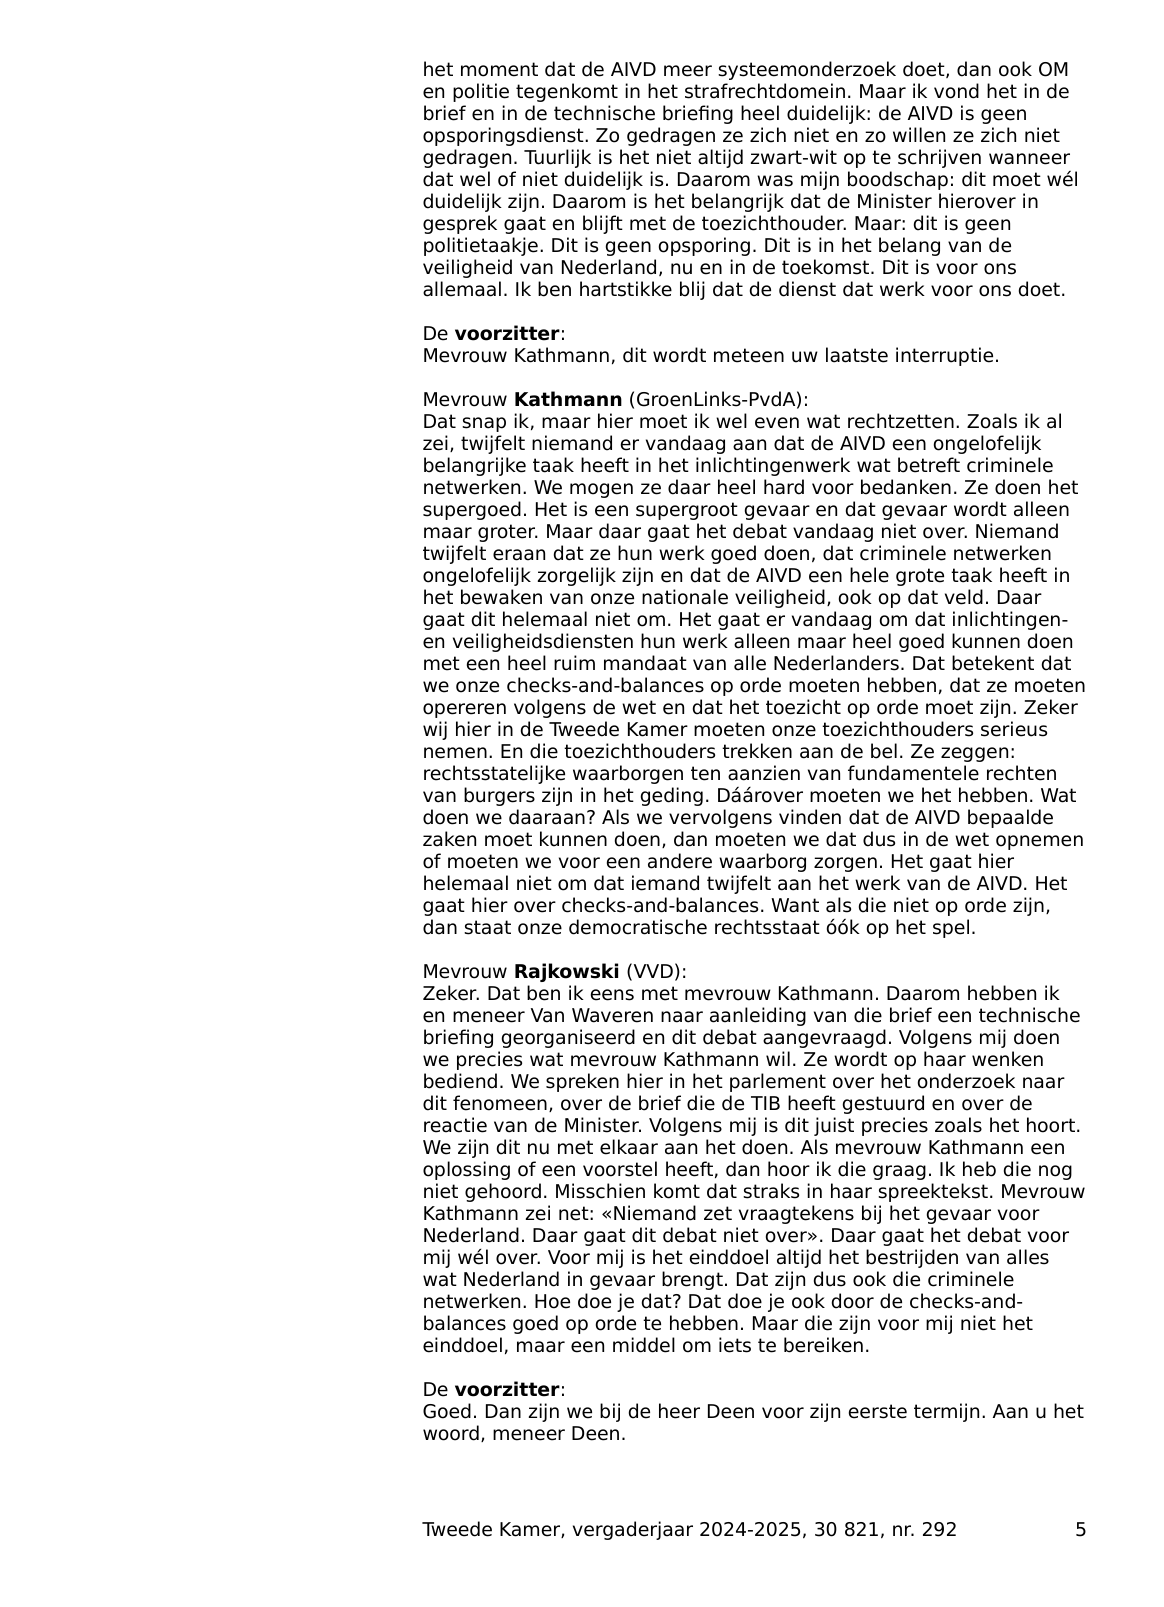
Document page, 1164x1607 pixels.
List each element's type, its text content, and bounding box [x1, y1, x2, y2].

text Goed. Dan zijn we bij de heer Deen voor zijn eerste termijn. Aan u het woord, meneer Deen. [422, 1401, 1087, 1444]
text Mevrouw Kathmann (GroenLinks-PvdA): [422, 389, 1087, 411]
text het moment dat de AIVD meer systeemonderzoek doet, dan ook OM en politie tegenkomt in het strafrechtdomein. Maar ik vond het in de brief en in de technische briefing heel duidelijk: de AIVD is geen opsporingsdienst. Zo gedragen ze zich niet en zo willen ze zich niet gedragen. Tuurlijk is het niet altijd zwart-wit op te schrijven wanneer dat wel of niet duidelijk is. Daarom was mijn boodschap: dit moet wél duidelijk zijn. Daarom is het belangrijk dat de Minister hierover in gesprek gaat en blijft met de toezichthouder. Maar: dit is geen politietaakje. Dit is geen opsporing. Dit is in het belang van de veiligheid van Nederland, nu en in de toekomst. Dit is voor ons allemaal. Ik ben hartstikke blij dat de dienst dat werk voor ons doet. [422, 59, 1087, 301]
text Mevrouw Kathmann, dit wordt meteen uw laatste interruptie. [422, 345, 1087, 367]
text De voorzitter: [422, 1379, 1087, 1401]
text Mevrouw Rajkowski (VVD): [422, 961, 1087, 983]
text Dat snap ik, maar hier moet ik wel even wat rechtzetten. Zoals ik al zei, twijfelt niemand er vandaag aan dat de AIVD een ongelofelijk belangrijke taak heeft in het inlichtingenwerk wat betreft criminele netwerken. We mogen ze daar heel hard voor bedanken. Ze doen het supergoed. Het is een supergroot gevaar en dat gevaar wordt alleen maar groter. Maar daar gaat het debat vandaag niet over. Niemand twijfelt eraan dat ze hun werk goed doen, dat criminele netwerken ongelofelijk zorgelijk zijn en dat de AIVD een hele grote taak heeft in het bewaken van onze nationale veiligheid, ook op dat veld. Daar gaat dit helemaal niet om. Het gaat er vandaag om dat inlichtingen- en veiligheidsdiensten hun werk alleen maar heel goed kunnen doen met een heel ruim mandaat van alle Nederlanders. Dat betekent dat we onze checks-and-balances op orde moeten hebben, dat ze moeten opereren volgens de wet en dat het toezicht op orde moet zijn. Zeker wij hier in de Tweede Kamer moeten onze toezichthouders serieus nemen. En die toezichthouders trekken aan de bel. Ze zeggen: rechtsstatelijke waarborgen ten aanzien van fundamentele rechten van burgers zijn in het geding. Dáárover moeten we het hebben. Wat doen we daaraan? Als we vervolgens vinden dat de AIVD bepaalde zaken moet kunnen doen, dan moeten we dat dus in de wet opnemen of moeten we voor een andere waarborg zorgen. Het gaat hier helemaal niet om dat iemand twijfelt aan het werk van de AIVD. Het gaat hier over checks-and-balances. Want als die niet op orde zijn, dan staat onze democratische rechtsstaat óók op het spel. [422, 411, 1087, 939]
text De voorzitter: [422, 323, 1087, 345]
text Zeker. Dat ben ik eens met mevrouw Kathmann. Daarom hebben ik en meneer Van Waveren naar aanleiding van die brief een technische briefing georganiseerd en dit debat aangevraagd. Volgens mij doen we precies wat mevrouw Kathmann wil. Ze wordt op haar wenken bediend. We spreken hier in het parlement over het onderzoek naar dit fenomeen, over de brief die de TIB heeft gestuurd en over de reactie van de Minister. Volgens mij is dit juist precies zoals het hoort. We zijn dit nu met elkaar aan het doen. Als mevrouw Kathmann een oplossing of een voorstel heeft, dan hoor ik die graag. Ik heb die nog niet gehoord. Misschien komt dat straks in haar spreektekst. Mevrouw Kathmann zei net: «Niemand zet vraagtekens bij het gevaar voor Nederland. Daar gaat dit debat niet over». Daar gaat het debat voor mij wél over. Voor mij is het einddoel altijd het bestrijden van alles wat Nederland in gevaar brengt. Dat zijn dus ook die criminele netwerken. Hoe doe je dat? Dat doe je ook door de checks-and-balances goed op orde te hebben. Maar die zijn voor mij niet het einddoel, maar een middel om iets te bereiken. [422, 983, 1087, 1356]
